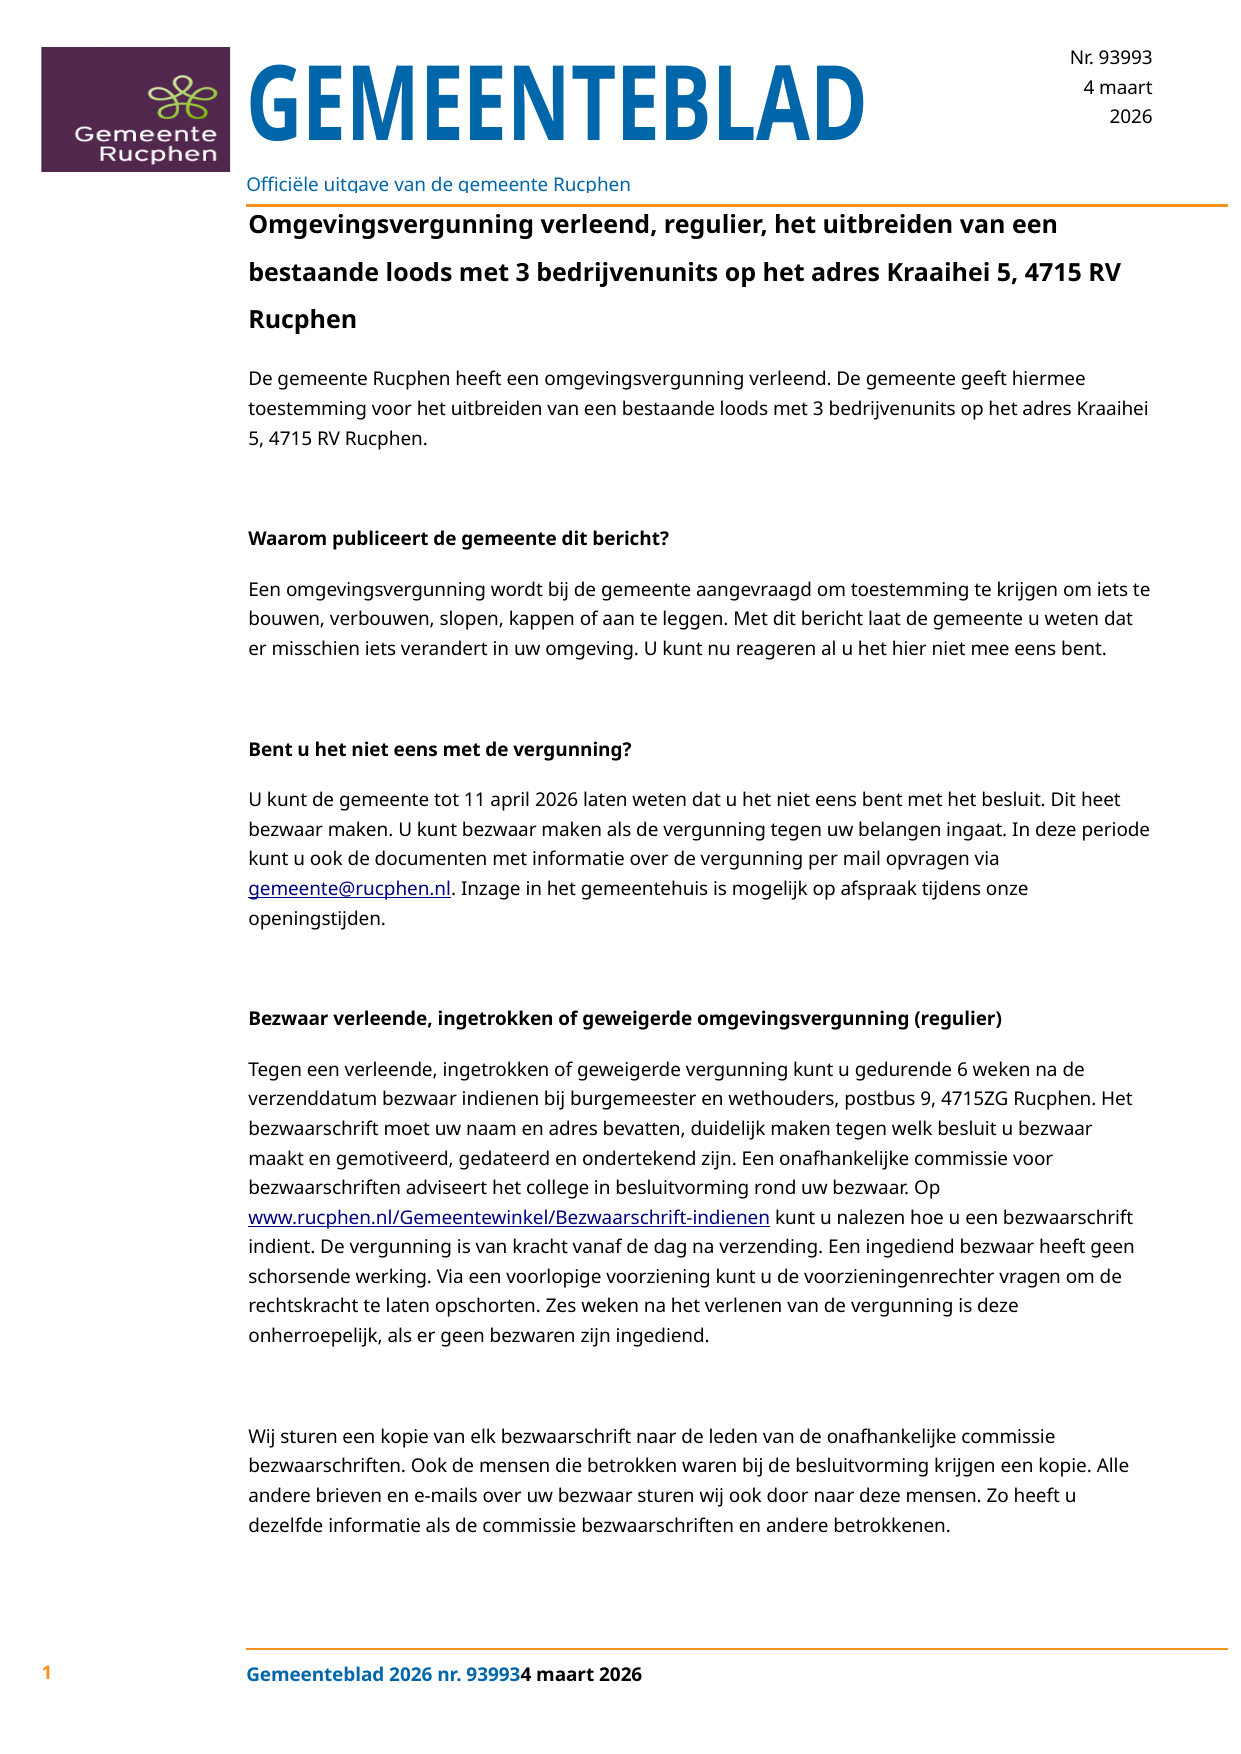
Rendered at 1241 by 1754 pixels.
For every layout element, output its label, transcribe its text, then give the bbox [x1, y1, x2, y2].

text Tegen een verleende, ingetrokken of geweigerde vergunning kunt u gedurende 6 weken na de verzenddatum bezwaar indienen bij burgemeester en wethouders, postbus 9, 4715ZG Rucphen. Het bezwaarschrift moet uw naam en adres bevatten, duidelijk maken tegen welk besluit u bezwaar maakt en gemotiveerd, gedateerd en ondertekend zijn. Een onafhankelijke commissie voor bezwaarschriften adviseert het college in besluitvorming rond uw bezwaar. Op www.rucphen.nl/Gemeentewinkel/Bezwaarschrift-indienen kunt u nalezen hoe u een bezwaarschrift indient. De vergunning is van kracht vanaf de dag na verzending. Een ingediend bezwaar heeft geen schorsende werking. Via een voorlopige voorziening kunt u de voorzieningenrechter vragen om de rechtskracht te laten opschorten. Zes weken na het verlenen van de vergunning is deze onherroepelijk, als er geen bezwaren zijn ingediend. [248, 1056, 1152, 1348]
text De gemeente Rucphen heeft een omgevingsvergunning verleend. De gemeente geeft hiermee toestemming voor het uitbreiden van een bestaande loods met 3 bedrijvenunits op het adres Kraaihei 5, 4715 RV Rucphen. [248, 366, 1152, 450]
text Bent u het niet eens met de vergunning? [248, 736, 1152, 762]
picture [41, 47, 231, 172]
text Omgevingsvergunning verleend, regulier, het uitbreiden van een bestaande loods met 3 bedrijvenunits op het adres Kraaihei 5, 4715 RV Rucphen [248, 207, 1152, 336]
text Wij sturen een kopie van elk bezwaarschrift naar de leden van de onafhankelijke commissie bezwaarschriften. Ook de mensen die betrokken waren bij de besluitvorming krijgen een kopie. Alle andere brieven en e-mails over uw bezwaar sturen wij ook door naar deze mensen. Zo heeft u dezelfde informatie als de commissie bezwaarschriften en andere betrokkenen. [248, 1423, 1152, 1537]
text Bezwaar verleende, ingetrokken of geweigerde omgevingsvergunning (regulier) [248, 1006, 1152, 1031]
text Waarom publiceert de gemeente dit bericht? [248, 526, 1152, 551]
text Een omgevingsvergunning wordt bij de gemeente aangevraagd om toestemming te krijgen om iets te bouwen, verbouwen, slopen, kappen of aan te leggen. Met dit bericht laat de gemeente u weten dat er misschien iets verandert in uw omgeving. U kunt nu reageren al u het hier niet mee eens bent. [248, 576, 1152, 661]
text U kunt de gemeente tot 11 april 2026 laten weten dat u het niet eens bent met het besluit. Dit heet bezwaar maken. U kunt bezwaar maken als de vergunning tegen uw belangen ingaat. In deze periode kunt u ook de documenten met informatie over de vergunning per mail opvragen via gemeente@rucphen.nl. Inzage in het gemeentehuis is mogelijk op afspraak tijdens onze openingstijden. [248, 786, 1152, 930]
